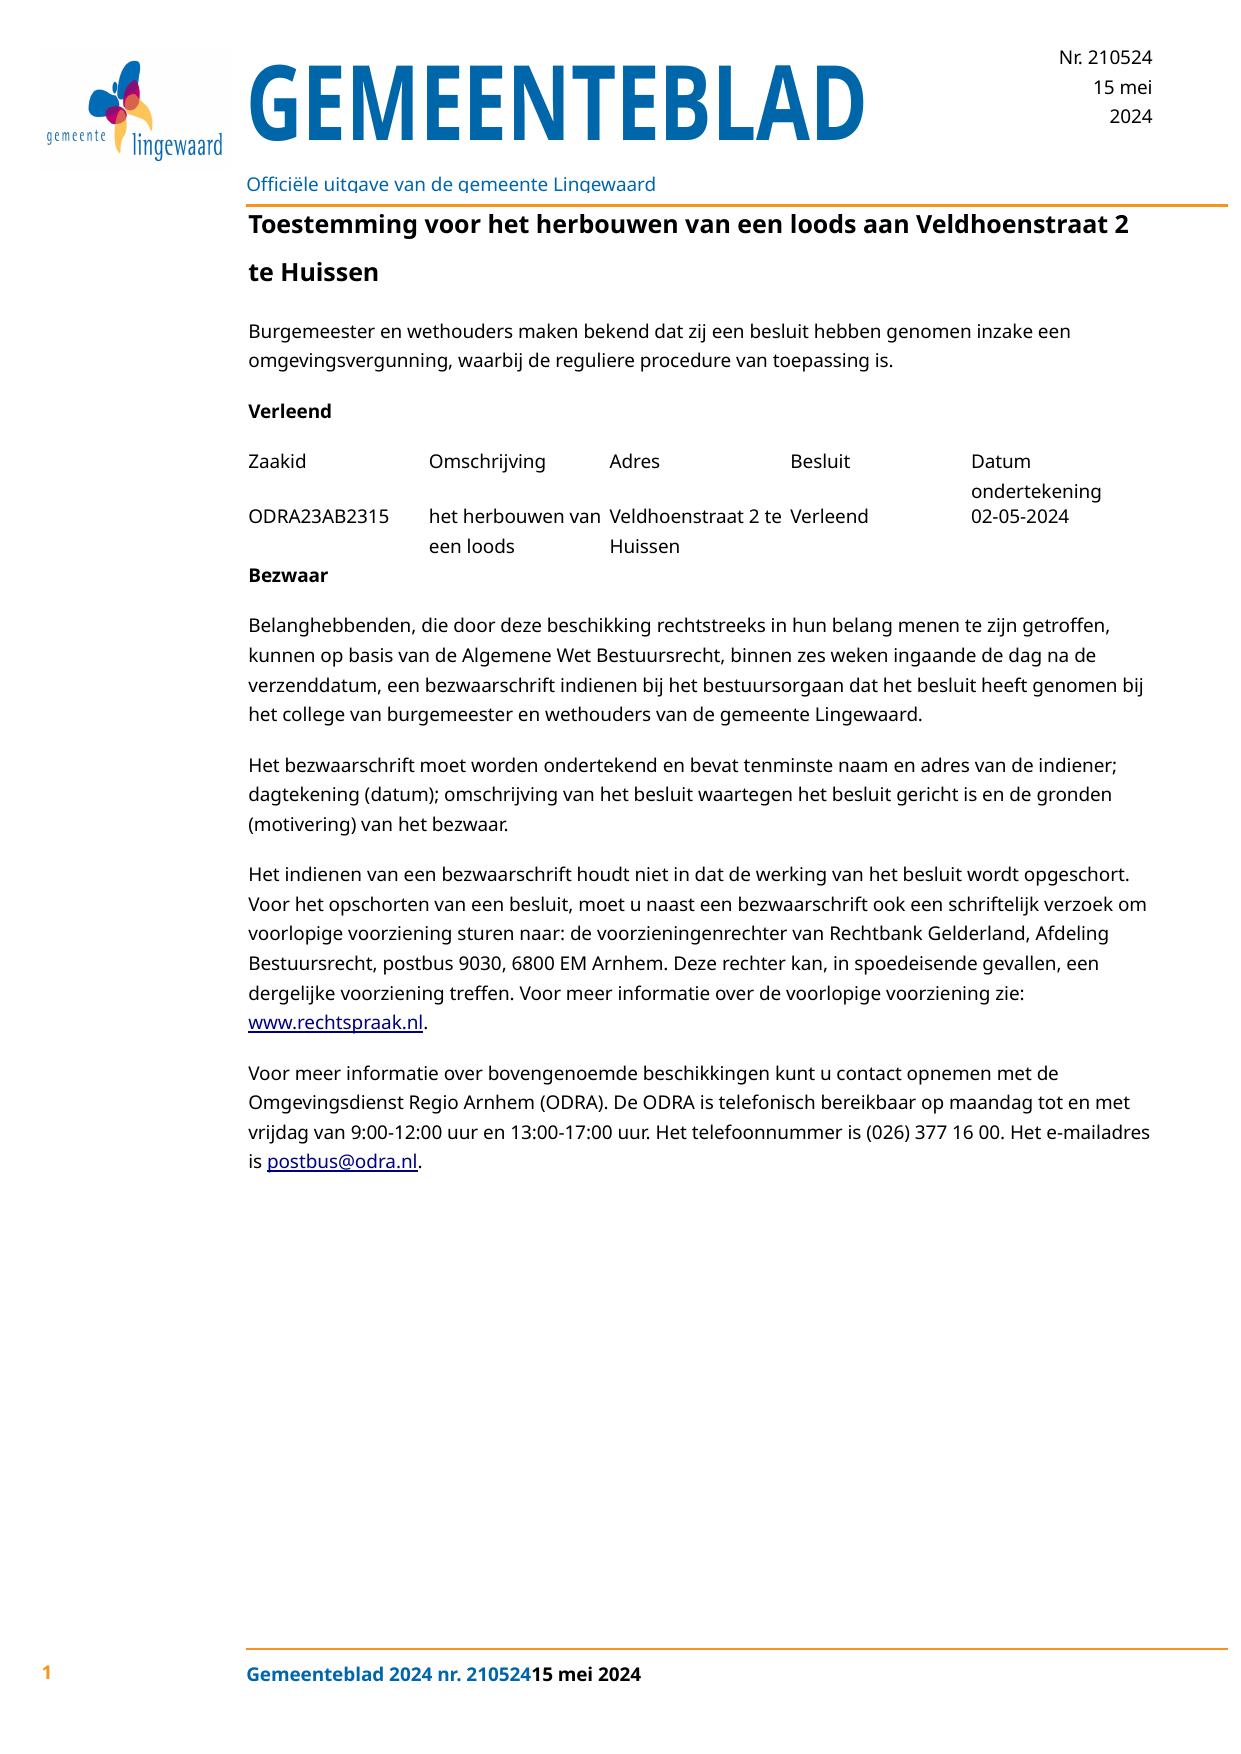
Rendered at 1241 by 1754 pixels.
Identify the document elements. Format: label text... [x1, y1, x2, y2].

table_cell Veldhoenstraat 2 te Huissen [609, 504, 790, 559]
table_header Omschrijving [429, 449, 609, 504]
text Het bezwaarschrift moet worden ondertekend en bevat tenminste naam en adres van de indiener; dagtekening (datum); omschrijving van het besluit waartegen het besluit gericht is en de gronden (motivering) van het bezwaar. [248, 752, 1152, 837]
table_header Datum ondertekening [971, 449, 1152, 504]
table_cell Verleend [790, 504, 971, 559]
text Burgemeester en wethouders maken bekend dat zij een besluit hebben genomen inzake een omgevingsvergunning, waarbij de reguliere procedure van toepassing is. [248, 318, 1152, 373]
text Voor meer informatie over bovengenoemde beschikkingen kunt u contact opnemen met de Omgevingsdienst Regio Arnhem (ODRA). De ODRA is telefonisch bereikbaar op maandag tot en met vrijdag van 9:00-12:00 uur en 13:00-17:00 uur. Het telefoonnummer is (026) 377 16 00. Het e-mailadres is postbus@odra.nl. [248, 1060, 1152, 1174]
table_cell 02-05-2024 [971, 504, 1152, 559]
text Belanghebbenden, die door deze beschikking rechtstreeks in hun belang menen te zijn getroffen, kunnen op basis van de Algemene Wet Bestuursrecht, binnen zes weken ingaande de dag na de verzenddatum, een bezwaarschrift indienen bij het bestuursorgaan dat het besluit heeft genomen bij het college van burgemeester en wethouders van de gemeente Lingewaard. [248, 613, 1152, 727]
table_header Besluit [790, 449, 971, 504]
table_header Zaakid [248, 449, 429, 504]
table_cell het herbouwen van een loods [429, 504, 609, 559]
text Het indienen van een bezwaarschrift houdt niet in dat de werking van het besluit wordt opgeschort. Voor het opschorten van een besluit, moet u naast een bezwaarschrift ook een schriftelijk verzoek om voorlopige voorziening sturen naar: de voorzieningenrechter van Rechtbank Gelderland, Afdeling Bestuursrecht, postbus 9030, 6800 EM Arnhem. Deze rechter kan, in spoedeisende gevallen, een dergelijke voorziening treffen. Voor meer informatie over de voorlopige voorziening zie: www.rechtspraak.nl. [248, 861, 1152, 1035]
text Toestemming voor het herbouwen van een loods aan Veldhoenstraat 2 te Huissen [248, 207, 1152, 288]
text Bezwaar [248, 562, 1152, 588]
picture [41, 47, 231, 172]
table_cell ODRA23AB2315 [248, 504, 429, 559]
text Verleend [248, 398, 1152, 424]
table_header Adres [609, 449, 790, 504]
